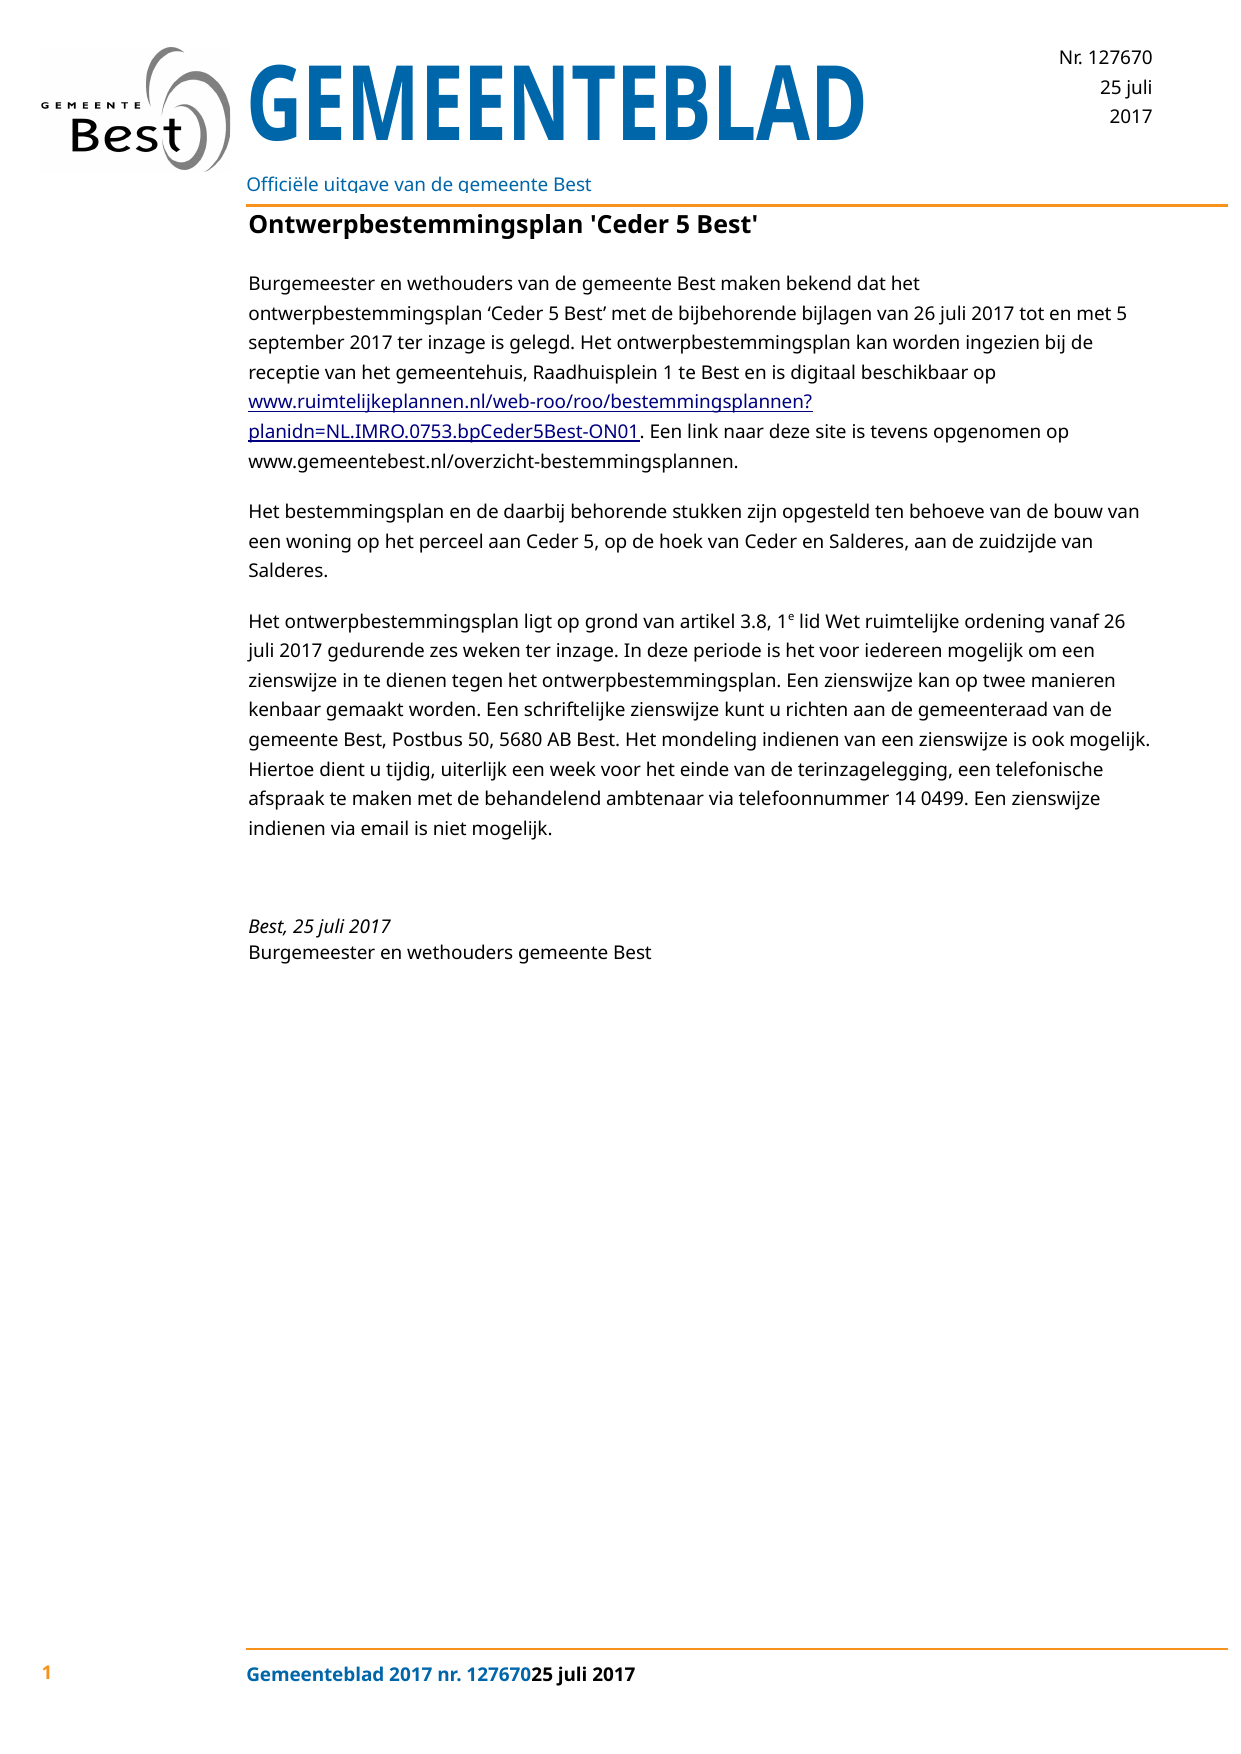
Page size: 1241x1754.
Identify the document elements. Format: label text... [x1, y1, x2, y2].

text Best, 25 juli 2017 [248, 913, 1152, 939]
text Ontwerpbestemmingsplan 'Ceder 5 Best' [248, 207, 1152, 241]
picture [41, 47, 231, 172]
text Het ontwerpbestemmingsplan ligt op grond van artikel 3.8, 1e lid Wet ruimtelijke ordening vanaf 26 juli 2017 gedurende zes weken ter inzage. In deze periode is het voor iedereen mogelijk om een zienswijze in te dienen tegen het ontwerpbestemmingsplan. Een zienswijze kan op twee manieren kenbaar gemaakt worden. Een schriftelijke zienswijze kunt u richten aan de gemeenteraad van de gemeente Best, Postbus 50, 5680 AB Best. Het mondeling indienen van een zienswijze is ook mogelijk. Hiertoe dient u tijdig, uiterlijk een week voor het einde van de terinzagelegging, een telefonische afspraak te maken met de behandelend ambtenaar via telefoonnummer 14 0499. Een zienswijze indienen via email is niet mogelijk. [248, 608, 1152, 841]
text Burgemeester en wethouders gemeente Best [248, 939, 1152, 964]
text Het bestemmingsplan en de daarbij behorende stukken zijn opgesteld ten behoeve van de bouw van een woning op het perceel aan Ceder 5, op de hoek van Ceder en Salderes, aan de zuidzijde van Salderes. [248, 498, 1152, 583]
text Burgemeester en wethouders van de gemeente Best maken bekend dat het ontwerpbestemmingsplan ‘Ceder 5 Best’ met de bijbehorende bijlagen van 26 juli 2017 tot en met 5 september 2017 ter inzage is gelegd. Het ontwerpbestemmingsplan kan worden ingezien bij de receptie van het gemeentehuis, Raadhuisplein 1 te Best en is digitaal beschikbaar op www.ruimtelijkeplannen.nl/web-roo/roo/bestemmingsplannen?planidn=NL.IMRO.0753.bpCeder5Best-ON01. Een link naar deze site is tevens opgenomen op www.gemeentebest.nl/overzicht-bestemmingsplannen. [248, 270, 1152, 473]
